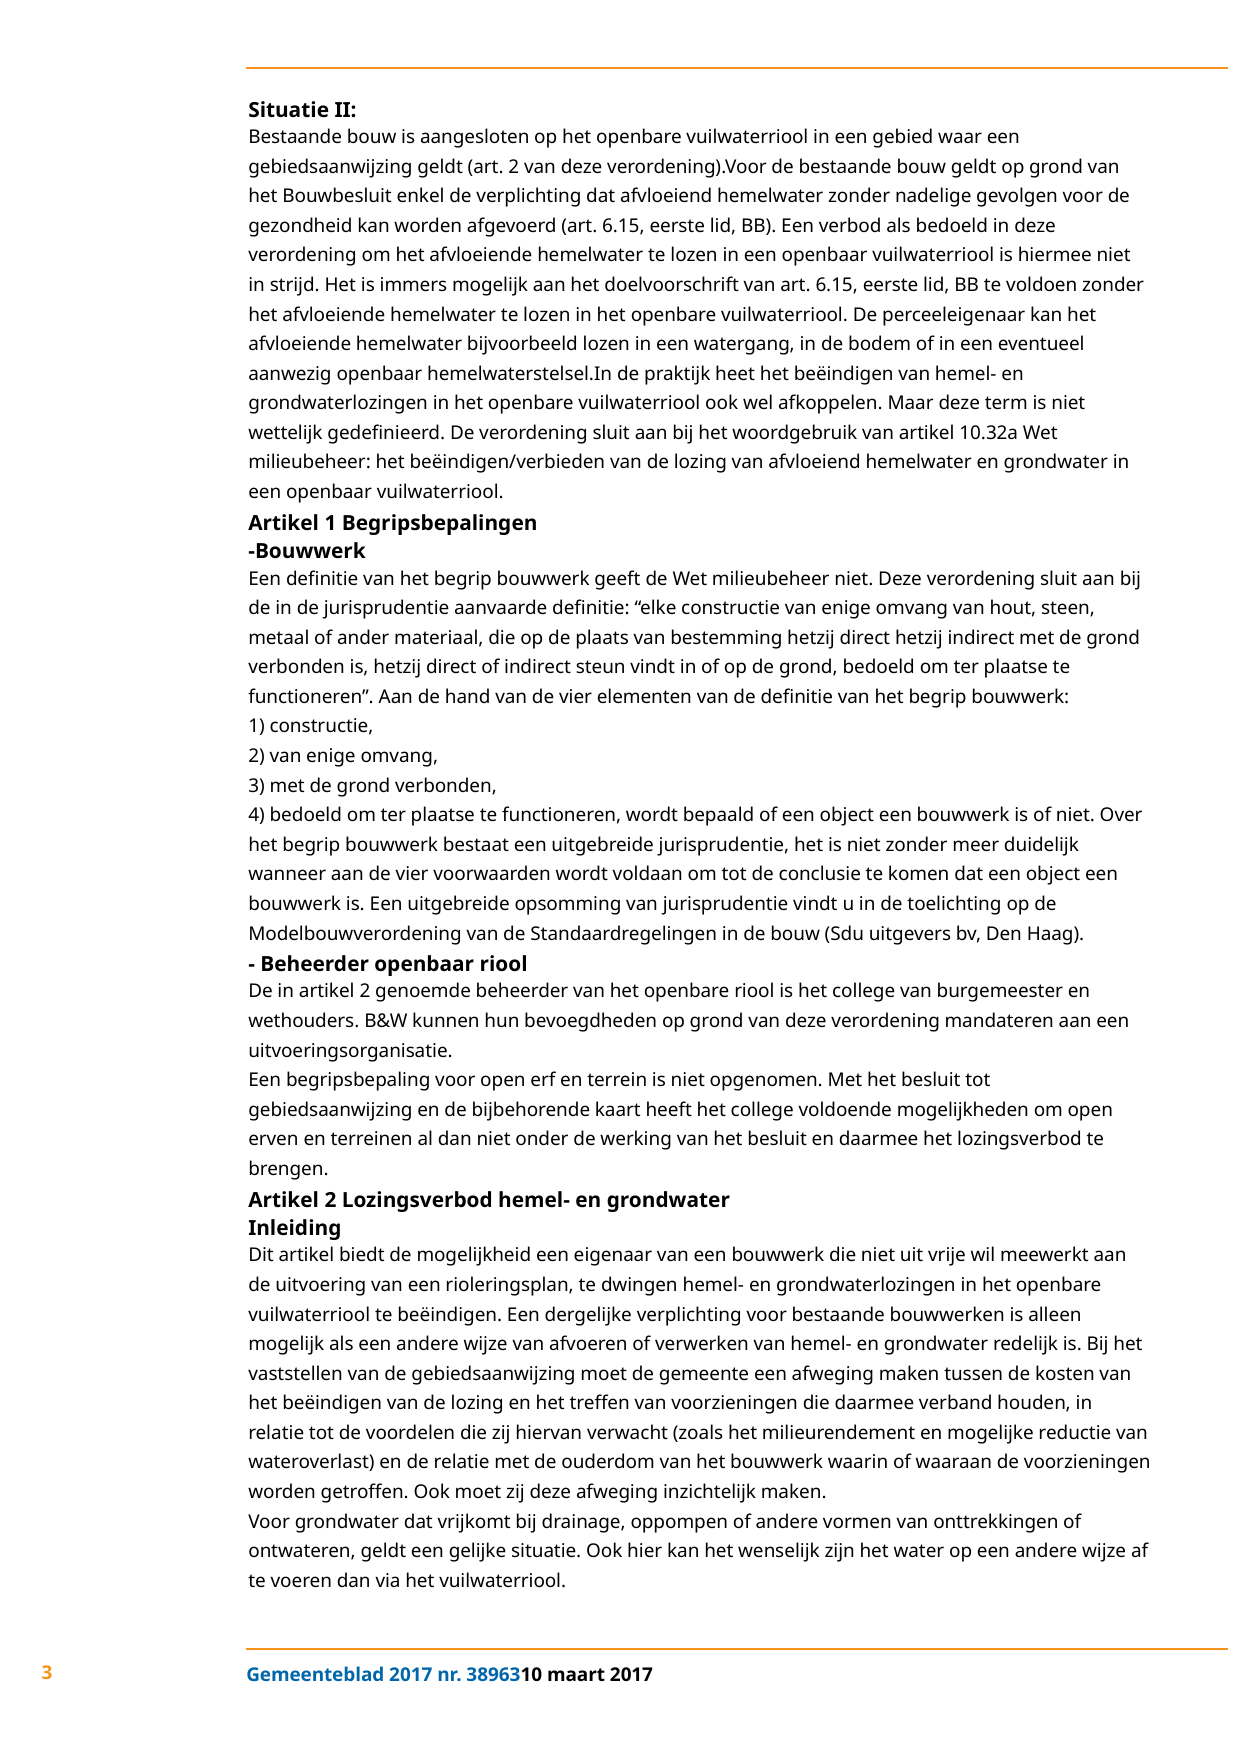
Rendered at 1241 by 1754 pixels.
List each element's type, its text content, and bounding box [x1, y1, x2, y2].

text Bestaande bouw is aangesloten op het openbare vuilwaterriool in een gebied waar een gebiedsaanwijzing geldt (art. 2 van deze verordening).Voor de bestaande bouw geldt op grond van het Bouwbesluit enkel de verplichting dat afvloeiend hemelwater zonder nadelige gevolgen voor de gezondheid kan worden afgevoerd (art. 6.15, eerste lid, BB). Een verbod als bedoeld in deze verordening om het afvloeiende hemelwater te lozen in een openbaar vuilwaterriool is hiermee niet in strijd. Het is immers mogelijk aan het doelvoorschrift van art. 6.15, eerste lid, BB te voldoen zonder het afvloeiende hemelwater te lozen in het openbare vuilwaterriool. De perceeleigenaar kan het afvloeiende hemelwater bijvoorbeeld lozen in een watergang, in de bodem of in een eventueel aanwezig openbaar hemelwaterstelsel.In de praktijk heet het beëindigen van hemel- en grondwaterlozingen in het openbare vuilwaterriool ook wel afkoppelen. Maar deze term is niet wettelijk gedefinieerd. De verordening sluit aan bij het woordgebruik van artikel 10.32a Wet milieubeheer: het beëindigen/verbieden van de lozing van afvloeiend hemelwater en grondwater in een openbaar vuilwaterriool. [248, 123, 1152, 504]
text 1) constructie, [248, 713, 1152, 738]
text Artikel 1 Begripsbepalingen [248, 508, 1152, 536]
text 4) bedoeld om ter plaatse te functioneren, wordt bepaald of een object een bouwwerk is of niet. Over het begrip bouwwerk bestaat een uitgebreide jurisprudentie, het is niet zonder meer duidelijk wanneer aan de vier voorwaarden wordt voldaan om tot de conclusie te komen dat een object een bouwwerk is. Een uitgebreide opsomming van jurisprudentie vindt u in de toelichting op de Modelbouwverordening van de Standaardregelingen in de bouw (Sdu uitgevers bv, Den Haag). [248, 801, 1152, 945]
text Inleiding [248, 1213, 1152, 1242]
text De in artikel 2 genoemde beheerder van het openbare riool is het college van burgemeester en wethouders. B&W kunnen hun bevoegdheden op grond van deze verordening mandateren aan een uitvoeringsorganisatie. [248, 978, 1152, 1063]
text Dit artikel biedt de mogelijkheid een eigenaar van een bouwwerk die niet uit vrije wil meewerkt aan de uitvoering van een rioleringsplan, te dwingen hemel- en grondwaterlozingen in het openbare vuilwaterriool te beëindigen. Een dergelijke verplichting voor bestaande bouwwerken is alleen mogelijk als een andere wijze van afvoeren of verwerken van hemel- en grondwater redelijk is. Bij het vaststellen van de gebiedsaanwijzing moet de gemeente een afweging maken tussen de kosten van het beëindigen van de lozing en het treffen van voorzieningen die daarmee verband houden, in relatie tot de voordelen die zij hiervan verwacht (zoals het milieurendement en mogelijke reductie van wateroverlast) en de relatie met de ouderdom van het bouwwerk waarin of waaraan de voorzieningen worden getroffen. Ook moet zij deze afweging inzichtelijk maken. [248, 1242, 1152, 1504]
text 3) met de grond verbonden, [248, 772, 1152, 797]
text Een begripsbepaling voor open erf en terrein is niet opgenomen. Met het besluit tot gebiedsaanwijzing en de bijbehorende kaart heeft het college voldoende mogelijkheden om open erven en terreinen al dan niet onder de werking van het besluit en daarmee het lozingsverbod te brengen. [248, 1066, 1152, 1181]
text -Bouwwerk [248, 536, 1152, 565]
text - Beheerder openbaar riool [248, 949, 1152, 978]
text Situatie II: [248, 95, 1152, 123]
text 2) van enige omvang, [248, 742, 1152, 768]
text Artikel 2 Lozingsverbod hemel- en grondwater [248, 1185, 1152, 1213]
text Een definitie van het begrip bouwwerk geeft de Wet milieubeheer niet. Deze verordening sluit aan bij de in de jurisprudentie aanvaarde definitie: “elke constructie van enige omvang van hout, steen, metaal of ander materiaal, die op de plaats van bestemming hetzij direct hetzij indirect met de grond verbonden is, hetzij direct of indirect steun vindt in of op de grond, bedoeld om ter plaatse te functioneren”. Aan de hand van de vier elementen van de definitie van het begrip bouwwerk: [248, 565, 1152, 709]
text Voor grondwater dat vrijkomt bij drainage, oppompen of andere vormen van onttrekkingen of ontwateren, geldt een gelijke situatie. Ook hier kan het wenselijk zijn het water op een andere wijze af te voeren dan via het vuilwaterriool. [248, 1508, 1152, 1593]
picture [41, 47, 231, 172]
